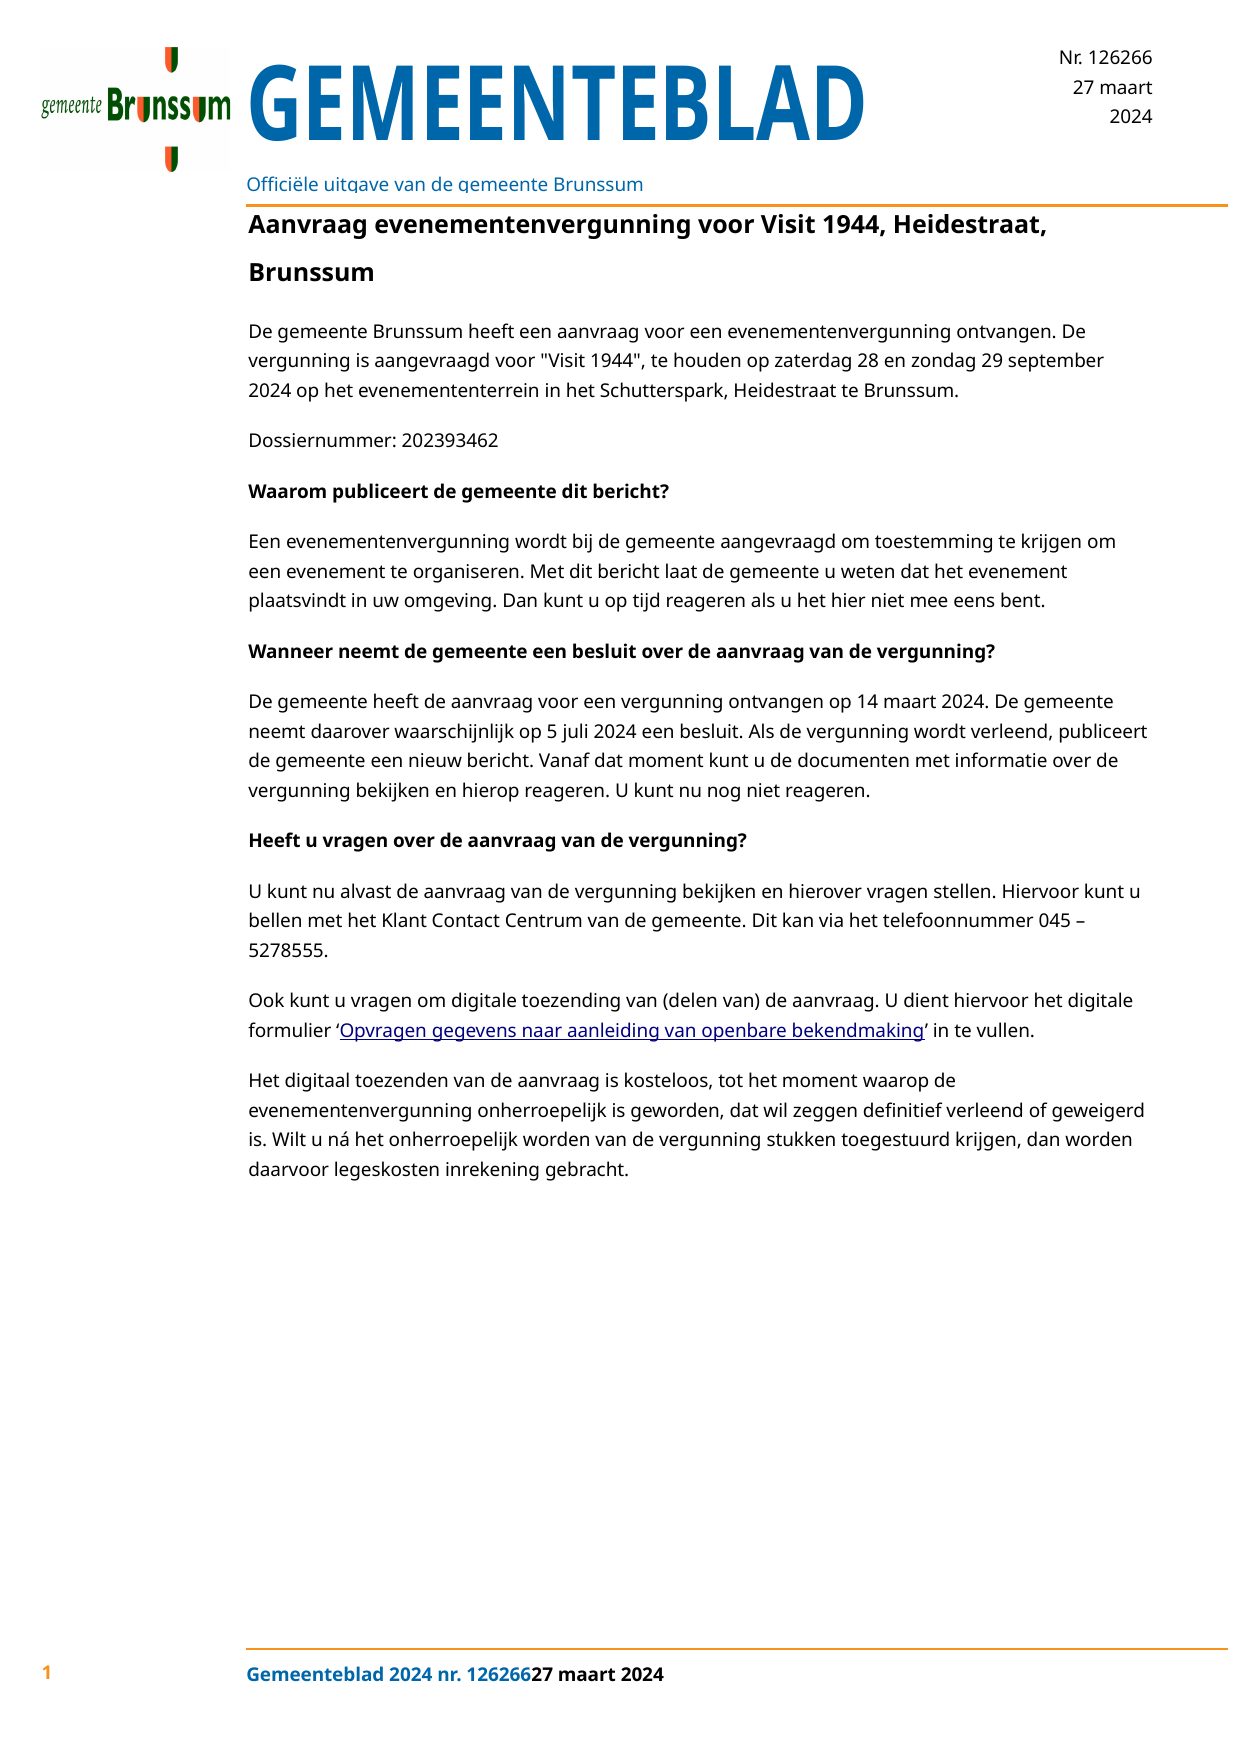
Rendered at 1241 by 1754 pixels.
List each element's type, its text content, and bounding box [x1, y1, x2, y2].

text Het digitaal toezenden van de aanvraag is kosteloos, tot het moment waarop de evenementenvergunning onherroepelijk is geworden, dat wil zeggen definitief verleend of geweigerd is. Wilt u ná het onherroepelijk worden van de vergunning stukken toegestuurd krijgen, dan worden daarvoor legeskosten inrekening gebracht. [248, 1067, 1152, 1182]
picture [41, 47, 231, 172]
text Waarom publiceert de gemeente dit bericht? [248, 478, 1152, 504]
text Wanneer neemt de gemeente een besluit over de aanvraag van de vergunning? [248, 638, 1152, 664]
text Dossiernummer: 202393462 [248, 427, 1152, 453]
text U kunt nu alvast de aanvraag van de vergunning bekijken en hierover vragen stellen. Hiervoor kunt u bellen met het Klant Contact Centrum van de gemeente. Dit kan via het telefoonnummer 045 – 5278555. [248, 878, 1152, 963]
text Een evenementenvergunning wordt bij de gemeente aangevraagd om toestemming te krijgen om een evenement te organiseren. Met dit bericht laat de gemeente u weten dat het evenement plaatsvindt in uw omgeving. Dan kunt u op tijd reageren als u het hier niet mee eens bent. [248, 528, 1152, 613]
text De gemeente heeft de aanvraag voor een vergunning ontvangen op 14 maart 2024. De gemeente neemt daarover waarschijnlijk op 5 juli 2024 een besluit. Als de vergunning wordt verleend, publiceert de gemeente een nieuw bericht. Vanaf dat moment kunt u de documenten met informatie over de vergunning bekijken en hierop reageren. U kunt nu nog niet reageren. [248, 688, 1152, 803]
text Ook kunt u vragen om digitale toezending van (delen van) de aanvraag. U dient hiervoor het digitale formulier ‘Opvragen gegevens naar aanleiding van openbare bekendmaking’ in te vullen. [248, 987, 1152, 1043]
text De gemeente Brunssum heeft een aanvraag voor een evenementenvergunning ontvangen. De vergunning is aangevraagd voor "Visit 1944", te houden op zaterdag 28 en zondag 29 september 2024 op het evenemententerrein in het Schutterspark, Heidestraat te Brunssum. [248, 318, 1152, 403]
text Aanvraag evenementenvergunning voor Visit 1944, Heidestraat, Brunssum [248, 207, 1152, 288]
text Heeft u vragen over de aanvraag van de vergunning? [248, 827, 1152, 853]
